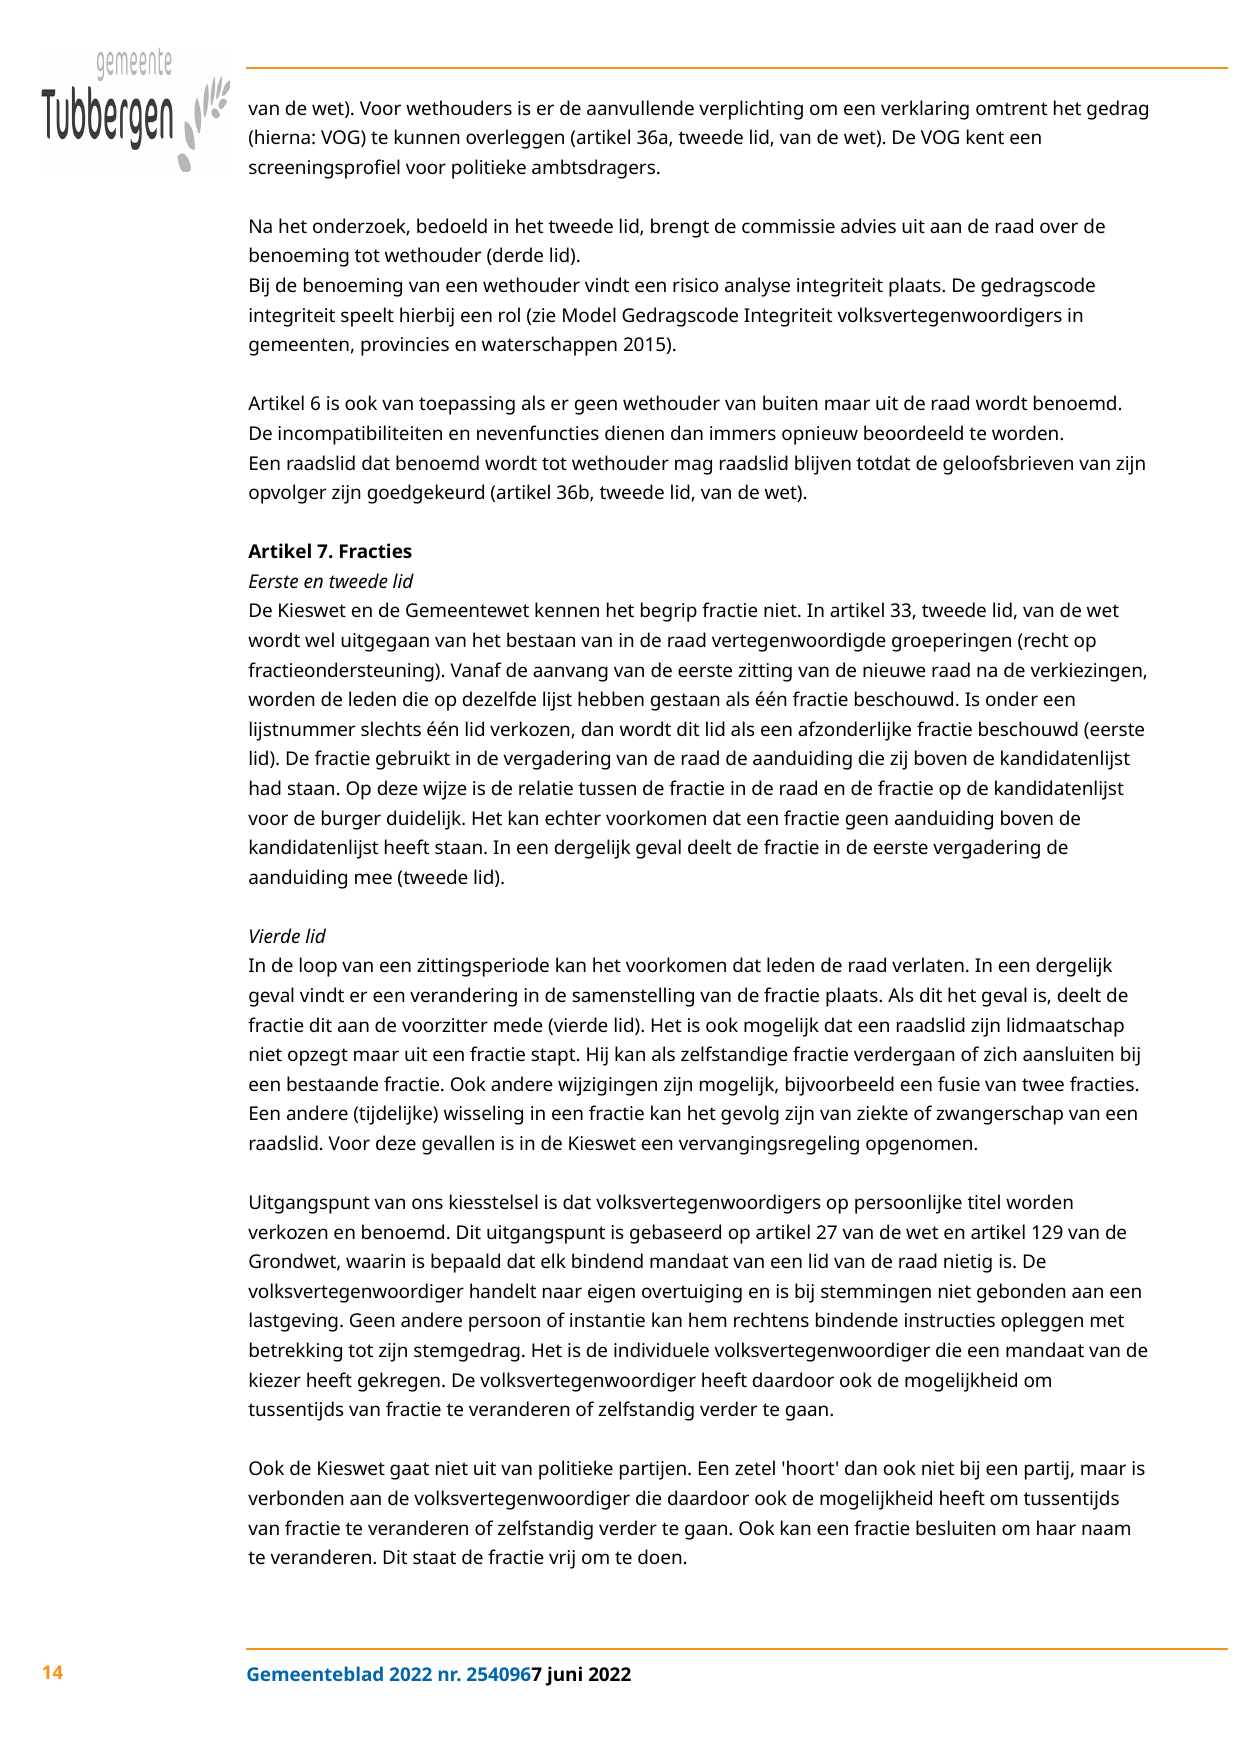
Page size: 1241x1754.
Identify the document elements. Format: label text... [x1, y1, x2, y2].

picture [41, 47, 231, 172]
text Artikel 6 is ook van toepassing als er geen wethouder van buiten maar uit de raad wordt benoemd. De incompatibiliteiten en nevenfuncties dienen dan immers opnieuw beoordeeld te worden. [248, 391, 1152, 446]
text Artikel 7. Fracties [248, 538, 1152, 564]
text Vierde lid [248, 923, 1152, 949]
text Uitgangspunt van ons kiesstelsel is dat volksvertegenwoordigers op persoonlijke titel worden verkozen en benoemd. Dit uitgangspunt is gebaseerd op artikel 27 van de wet en artikel 129 van de Grondwet, waarin is bepaald dat elk bindend mandaat van een lid van de raad nietig is. De volksvertegenwoordiger handelt naar eigen overtuiging en is bij stemmingen niet gebonden aan een lastgeving. Geen andere persoon of instantie kan hem rechtens bindende instructies opleggen met betrekking tot zijn stemgedrag. Het is de individuele volksvertegenwoordiger die een mandaat van de kiezer heeft gekregen. De volksvertegenwoordiger heeft daardoor ook de mogelijkheid om tussentijds van fractie te veranderen of zelfstandig verder te gaan. [248, 1189, 1152, 1422]
text Eerste en tweede lid [248, 568, 1152, 594]
text Bij de benoeming van een wethouder vindt een risico analyse integriteit plaats. De gedragscode integriteit speelt hierbij een rol (zie Model Gedragscode Integriteit volksvertegenwoordigers in gemeenten, provincies en waterschappen 2015). [248, 272, 1152, 357]
text In de loop van een zittingsperiode kan het voorkomen dat leden de raad verlaten. In een dergelijk geval vindt er een verandering in de samenstelling van de fractie plaats. Als dit het geval is, deelt de fractie dit aan de voorzitter mede (vierde lid). Het is ook mogelijk dat een raadslid zijn lidmaatschap niet opzegt maar uit een fractie stapt. Hij kan als zelfstandige fractie verdergaan of zich aansluiten bij een bestaande fractie. Ook andere wijzigingen zijn mogelijk, bijvoorbeeld een fusie van twee fracties. Een andere (tijdelijke) wisseling in een fractie kan het gevolg zijn van ziekte of zwangerschap van een raadslid. Voor deze gevallen is in de Kieswet een vervangingsregeling opgenomen. [248, 953, 1152, 1156]
text van de wet). Voor wethouders is er de aanvullende verplichting om een verklaring omtrent het gedrag (hierna: VOG) te kunnen overleggen (artikel 36a, tweede lid, van de wet). De VOG kent een screeningsprofiel voor politieke ambtsdragers. [248, 95, 1152, 180]
text Na het onderzoek, bedoeld in het tweede lid, brengt de commissie advies uit aan de raad over de benoeming tot wethouder (derde lid). [248, 213, 1152, 268]
text De Kieswet en de Gemeentewet kennen het begrip fractie niet. In artikel 33, tweede lid, van de wet wordt wel uitgegaan van het bestaan van in de raad vertegenwoordigde groeperingen (recht op fractieondersteuning). Vanaf de aanvang van de eerste zitting van de nieuwe raad na de verkiezingen, worden de leden die op dezelfde lijst hebben gestaan als één fractie beschouwd. Is onder een lijstnummer slechts één lid verkozen, dan wordt dit lid als een afzonderlijke fractie beschouwd (eerste lid). De fractie gebruikt in de vergadering van de raad de aanduiding die zij boven de kandidatenlijst had staan. Op deze wijze is de relatie tussen de fractie in de raad en de fractie op de kandidatenlijst voor de burger duidelijk. Het kan echter voorkomen dat een fractie geen aanduiding boven de kandidatenlijst heeft staan. In een dergelijk geval deelt de fractie in de eerste vergadering de aanduiding mee (tweede lid). [248, 598, 1152, 890]
text Een raadslid dat benoemd wordt tot wethouder mag raadslid blijven totdat de geloofsbrieven van zijn opvolger zijn goedgekeurd (artikel 36b, tweede lid, van de wet). [248, 450, 1152, 505]
text Ook de Kieswet gaat niet uit van politieke partijen. Een zetel 'hoort' dan ook niet bij een partij, maar is verbonden aan de volksvertegenwoordiger die daardoor ook de mogelijkheid heeft om tussentijds van fractie te veranderen of zelfstandig verder te gaan. Ook kan een fractie besluiten om haar naam te veranderen. Dit staat de fractie vrij om te doen. [248, 1456, 1152, 1570]
